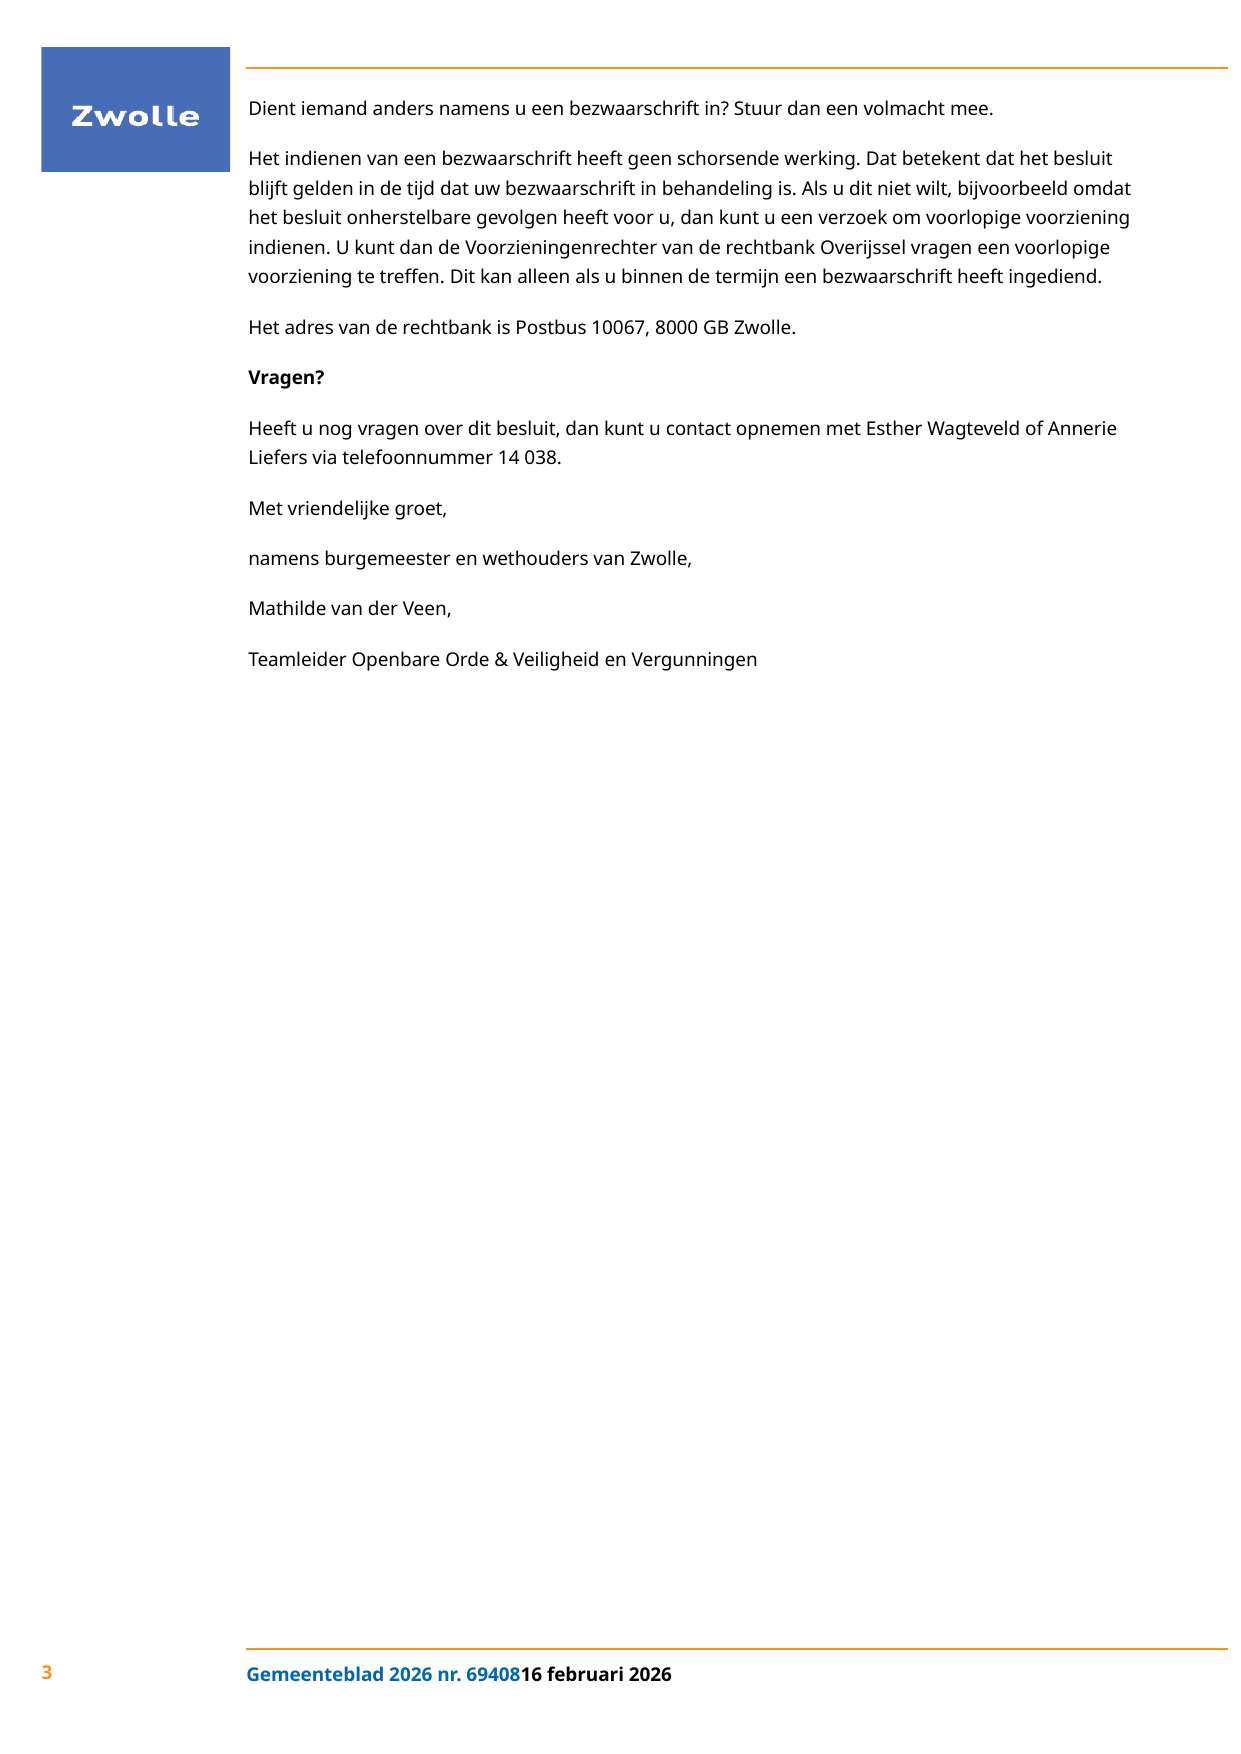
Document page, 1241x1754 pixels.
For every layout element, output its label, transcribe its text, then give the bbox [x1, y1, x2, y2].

text Mathilde van der Veen, [248, 596, 1152, 621]
text namens burgemeester en wethouders van Zwolle, [248, 545, 1152, 571]
text Vragen? [248, 364, 1152, 390]
text Met vriendelijke groet, [248, 495, 1152, 521]
text Teamleider Openbare Orde & Veiligheid en Vergunningen [248, 646, 1152, 672]
text Heeft u nog vragen over dit besluit, dan kunt u contact opnemen met Esther Wagteveld of Annerie Liefers via telefoonnummer 14 038. [248, 415, 1152, 470]
text Het indienen van een bezwaarschrift heeft geen schorsende werking. Dat betekent dat het besluit blijft gelden in de tijd dat uw bezwaarschrift in behandeling is. Als u dit niet wilt, bijvoorbeeld omdat het besluit onherstelbare gevolgen heeft voor u, dan kunt u een verzoek om voorlopige voorziening indienen. U kunt dan de Voorzieningenrechter van de rechtbank Overijssel vragen een voorlopige voorziening te treffen. Dit kan alleen als u binnen de termijn een bezwaarschrift heeft ingediend. [248, 145, 1152, 289]
text Dient iemand anders namens u een bezwaarschrift in? Stuur dan een volmacht mee. [248, 95, 1152, 121]
text Het adres van de rechtbank is Postbus 10067, 8000 GB Zwolle. [248, 314, 1152, 340]
picture [41, 47, 231, 172]
